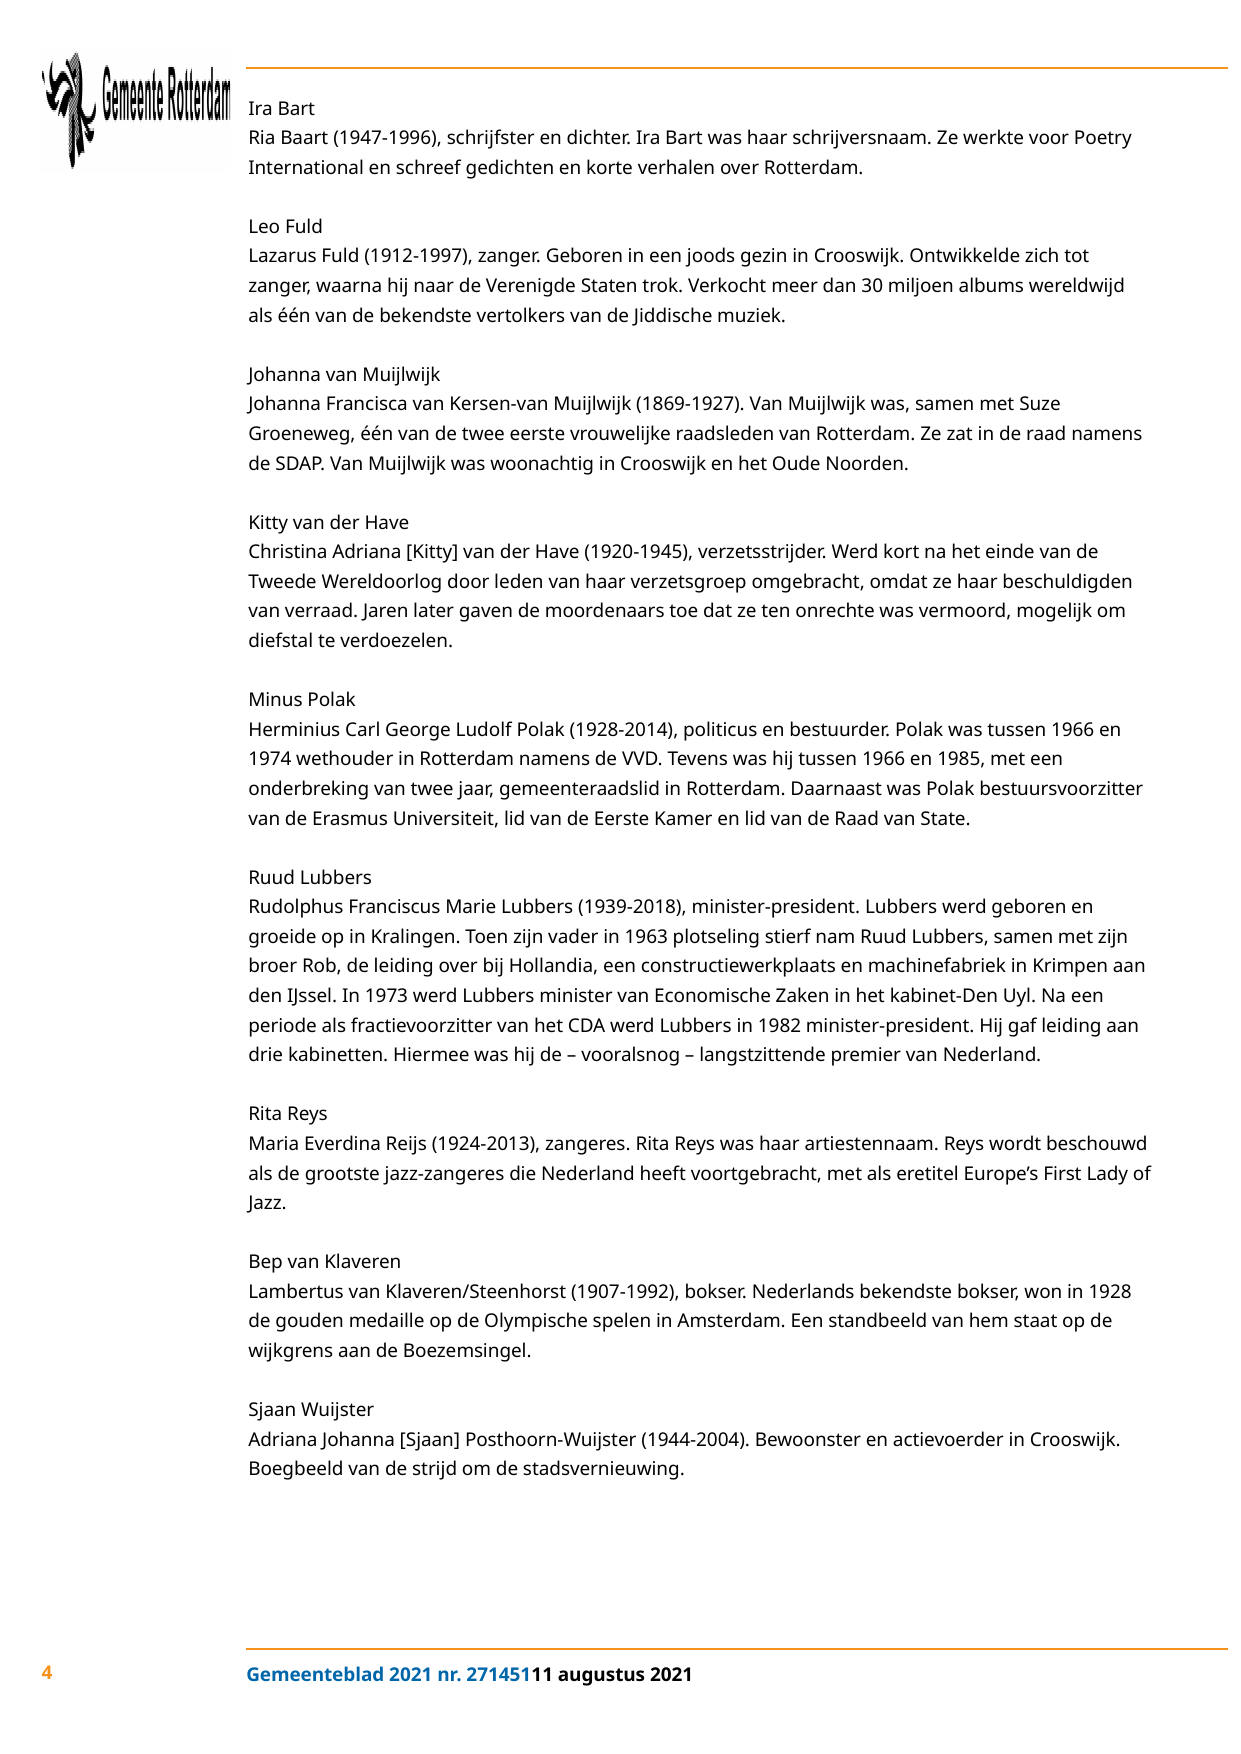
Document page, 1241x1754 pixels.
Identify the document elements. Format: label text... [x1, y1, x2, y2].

text Ria Baart (1947-1996), schrijfster en dichter. Ira Bart was haar schrijversnaam. Ze werkte voor Poetry International en schreef gedichten en korte verhalen over Rotterdam. [248, 124, 1152, 180]
text Maria Everdina Reijs (1924-2013), zangeres. Rita Reys was haar artiestennaam. Reys wordt beschouwd als de grootste jazz-zangeres die Nederland heeft voortgebracht, met als eretitel Europe’s First Lady of Jazz. [248, 1130, 1152, 1215]
text Leo Fuld [248, 213, 1152, 239]
text Lazarus Fuld (1912-1997), zanger. Geboren in een joods gezin in Crooswijk. Ontwikkelde zich tot zanger, waarna hij naar de Verenigde Staten trok. Verkocht meer dan 30 miljoen albums wereldwijd als één van de bekendste vertolkers van de Jiddische muziek. [248, 243, 1152, 328]
text Rita Reys [248, 1101, 1152, 1126]
text Christina Adriana [Kitty] van der Have (1920-1945), verzetsstrijder. Werd kort na het einde van de Tweede Wereldoorlog door leden van haar verzetsgroep omgebracht, omdat ze haar beschuldigden van verraad. Jaren later gaven de moordenaars toe dat ze ten onrechte was vermoord, mogelijk om diefstal te verdoezelen. [248, 538, 1152, 653]
text Lambertus van Klaveren/Steenhorst (1907-1992), bokser. Nederlands bekendste bokser, won in 1928 de gouden medaille op de Olympische spelen in Amsterdam. Een standbeeld van hem staat op de wijkgrens aan de Boezemsingel. [248, 1278, 1152, 1363]
text Rudolphus Franciscus Marie Lubbers (1939-2018), minister-president. Lubbers werd geboren en groeide op in Kralingen. Toen zijn vader in 1963 plotseling stierf nam Ruud Lubbers, samen met zijn broer Rob, de leiding over bij Hollandia, een constructiewerkplaats en machinefabriek in Krimpen aan den IJssel. In 1973 werd Lubbers minister van Economische Zaken in het kabinet-Den Uyl. Na een periode als fractievoorzitter van het CDA werd Lubbers in 1982 minister-president. Hij gaf leiding aan drie kabinetten. Hiermee was hij de – vooralsnog – langstzittende premier van Nederland. [248, 893, 1152, 1067]
text Johanna Francisca van Kersen-van Muijlwijk (1869-1927). Van Muijlwijk was, samen met Suze Groeneweg, één van de twee eerste vrouwelijke raadsleden van Rotterdam. Ze zat in de raad namens de SDAP. Van Muijlwijk was woonachtig in Crooswijk en het Oude Noorden. [248, 391, 1152, 476]
text Kitty van der Have [248, 509, 1152, 535]
picture [41, 47, 231, 172]
text Minus Polak [248, 686, 1152, 712]
text Johanna van Muijlwijk [248, 361, 1152, 387]
text Sjaan Wuijster [248, 1396, 1152, 1422]
text Bep van Klaveren [248, 1248, 1152, 1274]
text Adriana Johanna [Sjaan] Posthoorn-Wuijster (1944-2004). Bewoonster en actievoerder in Crooswijk. Boegbeeld van de strijd om de stadsvernieuwing. [248, 1426, 1152, 1481]
text Ruud Lubbers [248, 864, 1152, 890]
text Herminius Carl George Ludolf Polak (1928-2014), politicus en bestuurder. Polak was tussen 1966 en 1974 wethouder in Rotterdam namens de VVD. Tevens was hij tussen 1966 en 1985, met een onderbreking van twee jaar, gemeenteraadslid in Rotterdam. Daarnaast was Polak bestuursvoorzitter van de Erasmus Universiteit, lid van de Eerste Kamer en lid van de Raad van State. [248, 716, 1152, 831]
text Ira Bart [248, 95, 1152, 121]
